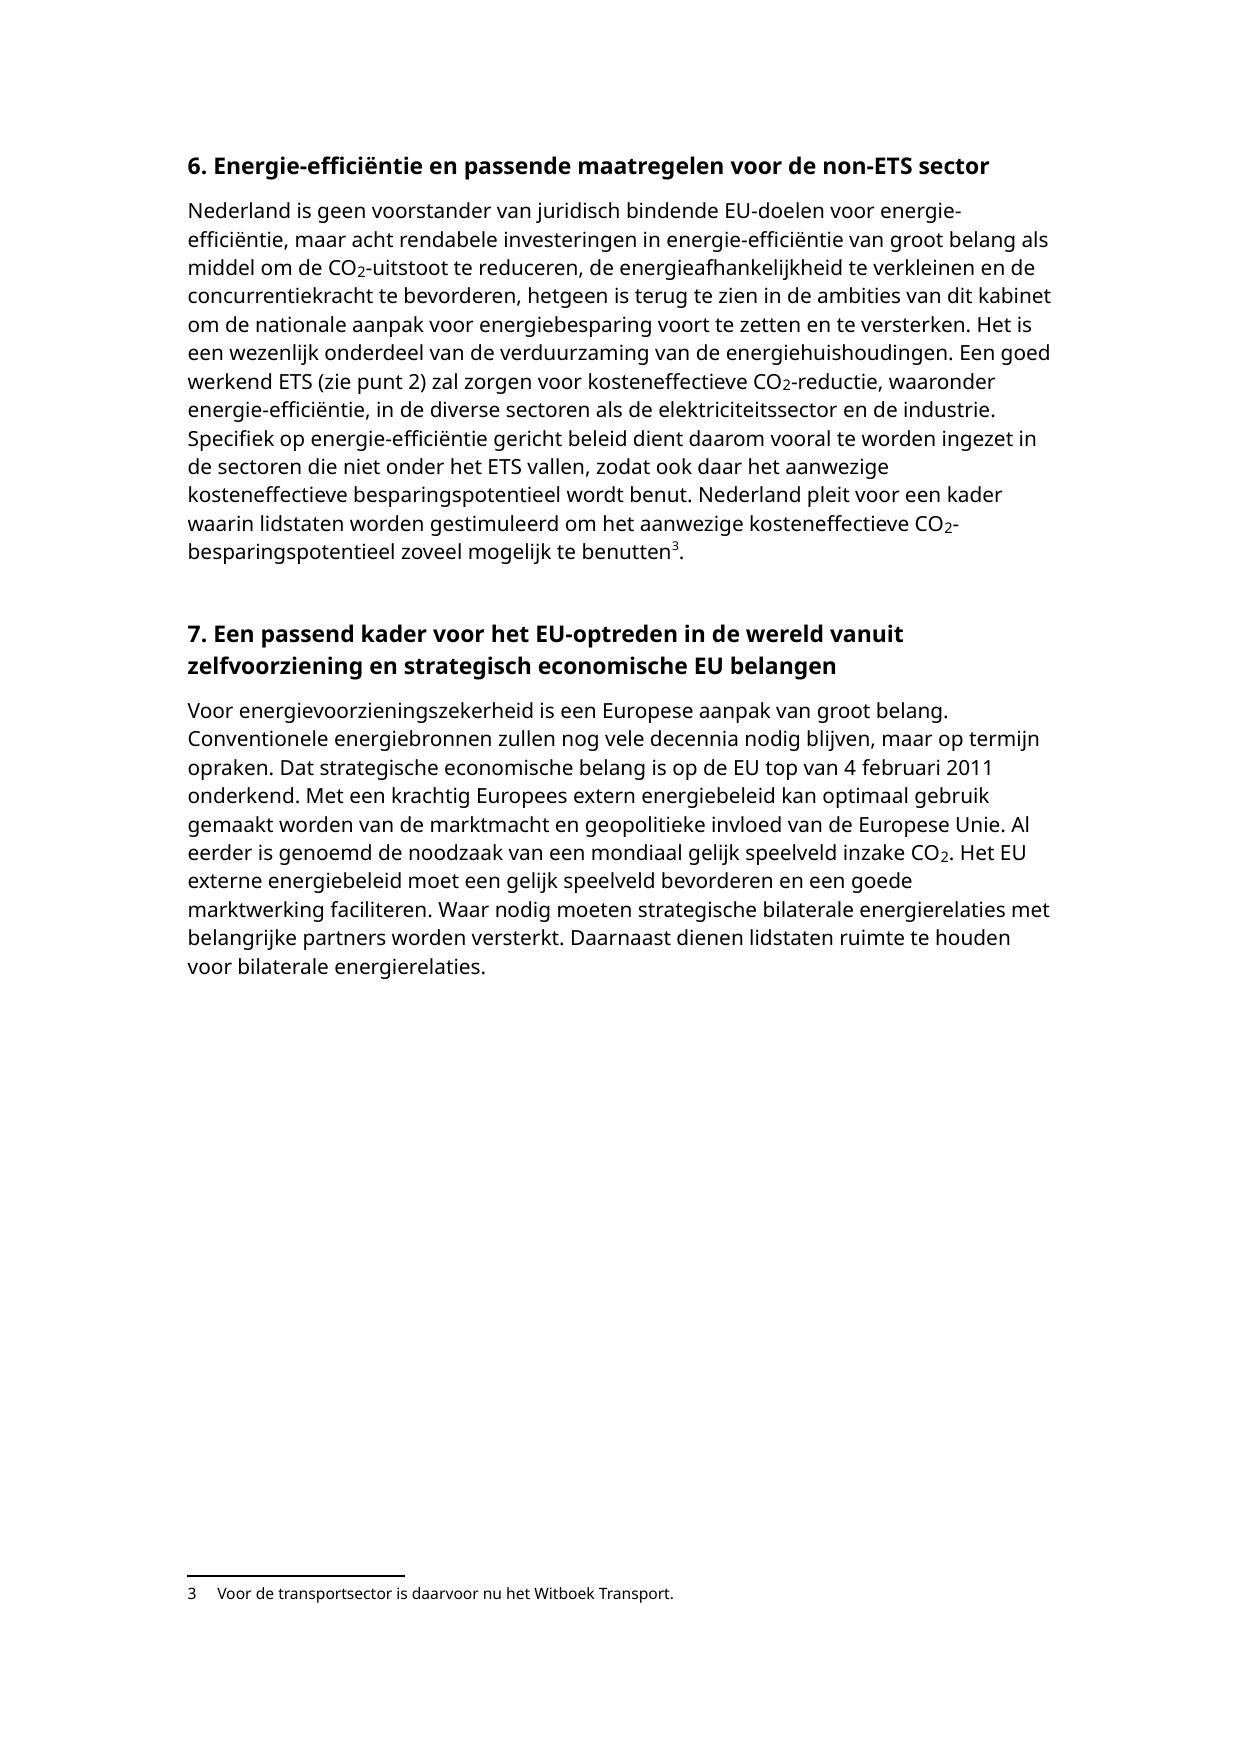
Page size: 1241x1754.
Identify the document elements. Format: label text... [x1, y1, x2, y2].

text Voor energievoorzieningszekerheid is een Europese aanpak van groot belang. Conventionele energiebronnen zullen nog vele decennia nodig blijven, maar op termijn opraken. Dat strategische economische belang is op de EU top van 4 februari 2011 onderkend. Met een krachtig Europees extern energiebeleid kan optimaal gebruik gemaakt worden van de marktmacht en geopolitieke invloed van de Europese Unie. Al eerder is genoemd de noodzaak van een mondiaal gelijk speelveld inzake CO2. Het EU externe energiebeleid moet een gelijk speelveld bevorderen en een goede marktwerking faciliteren. Waar nodig moeten strategische bilaterale energierelaties met belangrijke partners worden versterkt. Daarnaast dienen lidstaten ruimte te houden voor bilaterale energierelaties. [187, 696, 1053, 980]
subtitle 7. Een passend kader voor het EU-optreden in de wereld vanuit zelfvoorziening en strategisch economische EU belangen [187, 618, 1053, 681]
text Nederland is geen voorstander van juridisch bindende EU-doelen voor energie-efficiëntie, maar acht rendabele investeringen in energie-efficiëntie van groot belang als middel om de CO2-uitstoot te reduceren, de energieafhankelijkheid te verkleinen en de concurrentiekracht te bevorderen, hetgeen is terug te zien in de ambities van dit kabinet om de nationale aanpak voor energiebesparing voort te zetten en te versterken. Het is een wezenlijk onderdeel van de verduurzaming van de energiehuishoudingen. Een goed werkend ETS (zie punt 2) zal zorgen voor kosteneffectieve CO2-reductie, waaronder energie-efficiëntie, in de diverse sectoren als de elektriciteitssector en de industrie. Specifiek op energie-efficiëntie gericht beleid dient daarom vooral te worden ingezet in de sectoren die niet onder het ETS vallen, zodat ook daar het aanwezige kosteneffectieve besparingspotentieel wordt benut. Nederland pleit voor een kader waarin lidstaten worden gestimuleerd om het aanwezige kosteneffectieve CO2-besparingspotentieel zoveel mogelijk te benutten. [187, 196, 1053, 566]
text Voor de transportsector is daarvoor nu het Witboek Transport. [187, 1575, 1053, 1604]
subtitle 6. Energie-efficiëntie en passende maatregelen voor de non-ETS sector [187, 150, 1053, 181]
